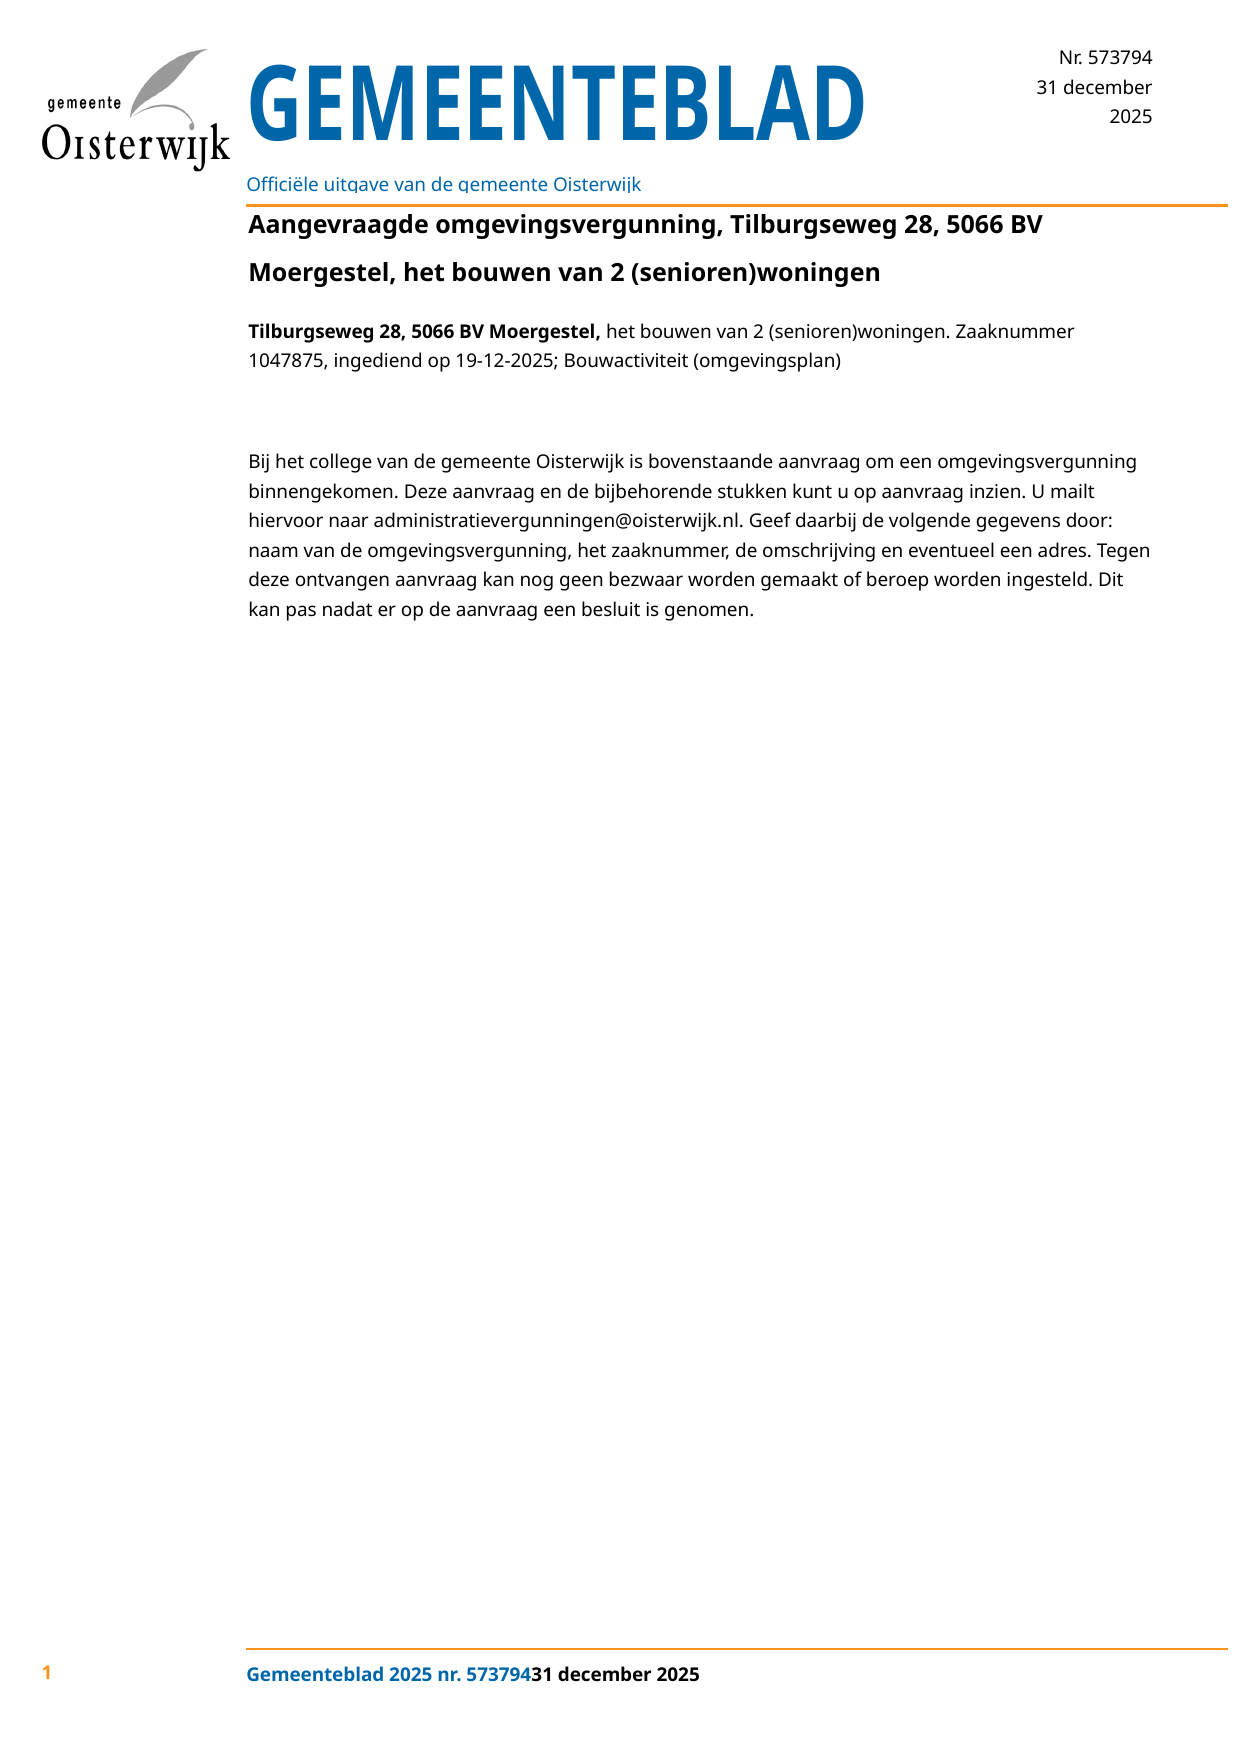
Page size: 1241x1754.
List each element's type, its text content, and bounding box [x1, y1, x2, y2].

text Aangevraagde omgevingsvergunning, Tilburgseweg 28, 5066 BV Moergestel, het bouwen van 2 (senioren)woningen [248, 207, 1152, 288]
text Bij het college van de gemeente Oisterwijk is bovenstaande aanvraag om een omgevingsvergunning binnengekomen. Deze aanvraag en de bijbehorende stukken kunt u op aanvraag inzien. U mailt hiervoor naar administratievergunningen@oisterwijk.nl. Geef daarbij de volgende gegevens door: naam van de omgevingsvergunning, het zaaknummer, de omschrijving en eventueel een adres. Tegen deze ontvangen aanvraag kan nog geen bezwaar worden gemaakt of beroep worden ingesteld. Dit kan pas nadat er op de aanvraag een besluit is genomen. [248, 448, 1152, 622]
text Tilburgseweg 28, 5066 BV Moergestel, het bouwen van 2 (senioren)woningen. Zaaknummer 1047875, ingediend op 19-12-2025; Bouwactiviteit (omgevingsplan) [248, 318, 1152, 373]
picture [41, 47, 231, 172]
